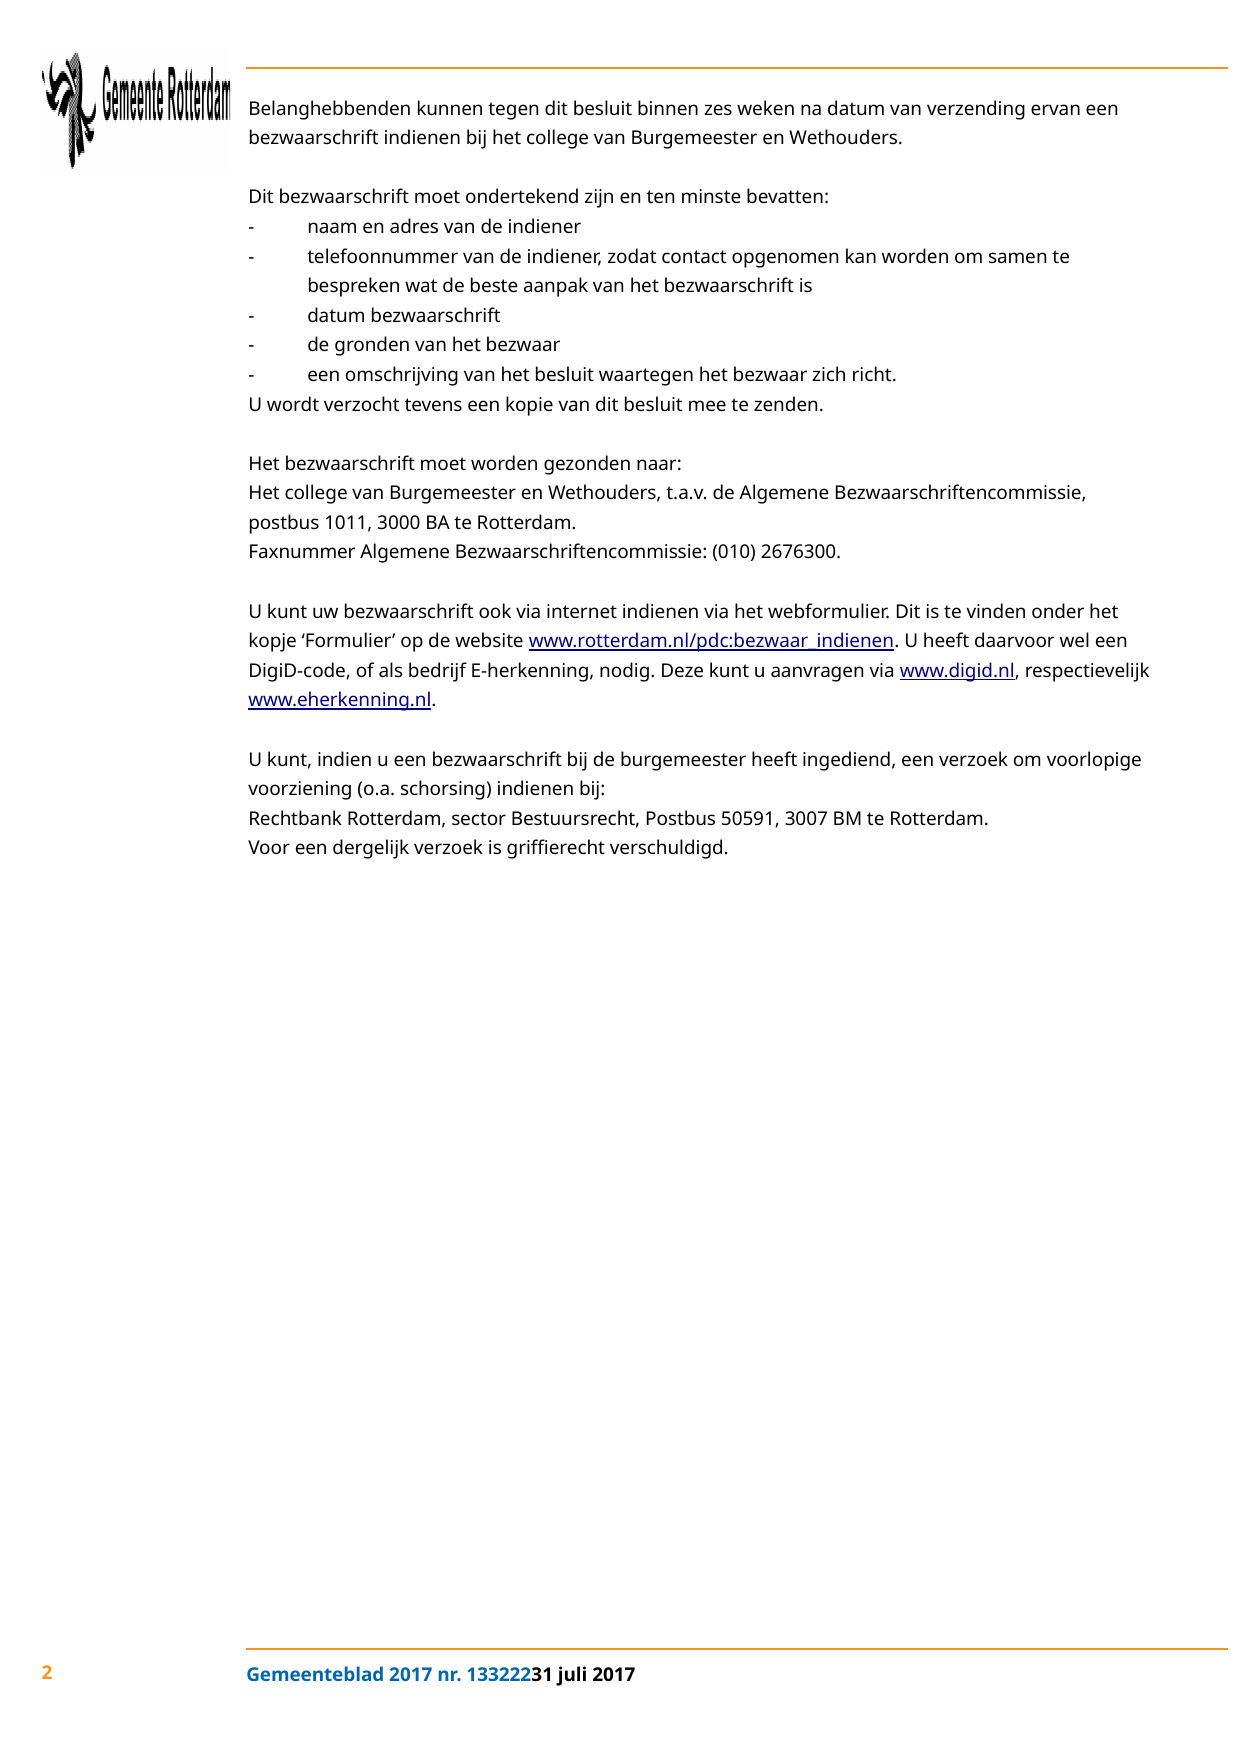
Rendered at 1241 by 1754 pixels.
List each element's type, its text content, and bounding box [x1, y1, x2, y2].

list naam en adres van de indiener [248, 213, 1152, 239]
text U kunt, indien u een bezwaarschrift bij de burgemeester heeft ingediend, een verzoek om voorlopige voorziening (o.a. schorsing) indienen bij: [248, 746, 1152, 801]
text Het college van Burgemeester en Wethouders, t.a.v. de Algemene Bezwaarschriftencommissie, postbus 1011, 3000 BA te Rotterdam. [248, 479, 1152, 535]
list datum bezwaarschrift [248, 302, 1152, 328]
text Faxnummer Algemene Bezwaarschriftencommissie: (010) 2676300. [248, 539, 1152, 564]
text Voor een dergelijk verzoek is griffierecht verschuldigd. [248, 834, 1152, 860]
text Dit bezwaarschrift moet ondertekend zijn en ten minste bevatten: [248, 184, 1152, 209]
list een omschrijving van het besluit waartegen het bezwaar zich richt. [248, 361, 1152, 387]
picture [41, 47, 231, 172]
text Het bezwaarschrift moet worden gezonden naar: [248, 450, 1152, 476]
text U wordt verzocht tevens een kopie van dit besluit mee te zenden. [248, 391, 1152, 416]
text Rechtbank Rotterdam, sector Bestuursrecht, Postbus 50591, 3007 BM te Rotterdam. [248, 805, 1152, 831]
list de gronden van het bezwaar [248, 332, 1152, 357]
text Belanghebbenden kunnen tegen dit besluit binnen zes weken na datum van verzending ervan een bezwaarschrift indienen bij het college van Burgemeester en Wethouders. [248, 95, 1152, 150]
text U kunt uw bezwaarschrift ook via internet indienen via het webformulier. Dit is te vinden onder het kopje ‘Formulier’ op de website www.rotterdam.nl/pdc:bezwaar_indienen. U heeft daarvoor wel een DigiD-code, of als bedrijf E-herkenning, nodig. Deze kunt u aanvragen via www.digid.nl, respectievelijk www.eherkenning.nl. [248, 598, 1152, 712]
list telefoonnummer van de indiener, zodat contact opgenomen kan worden om samen te bespreken wat de beste aanpak van het bezwaarschrift is [248, 243, 1152, 298]
